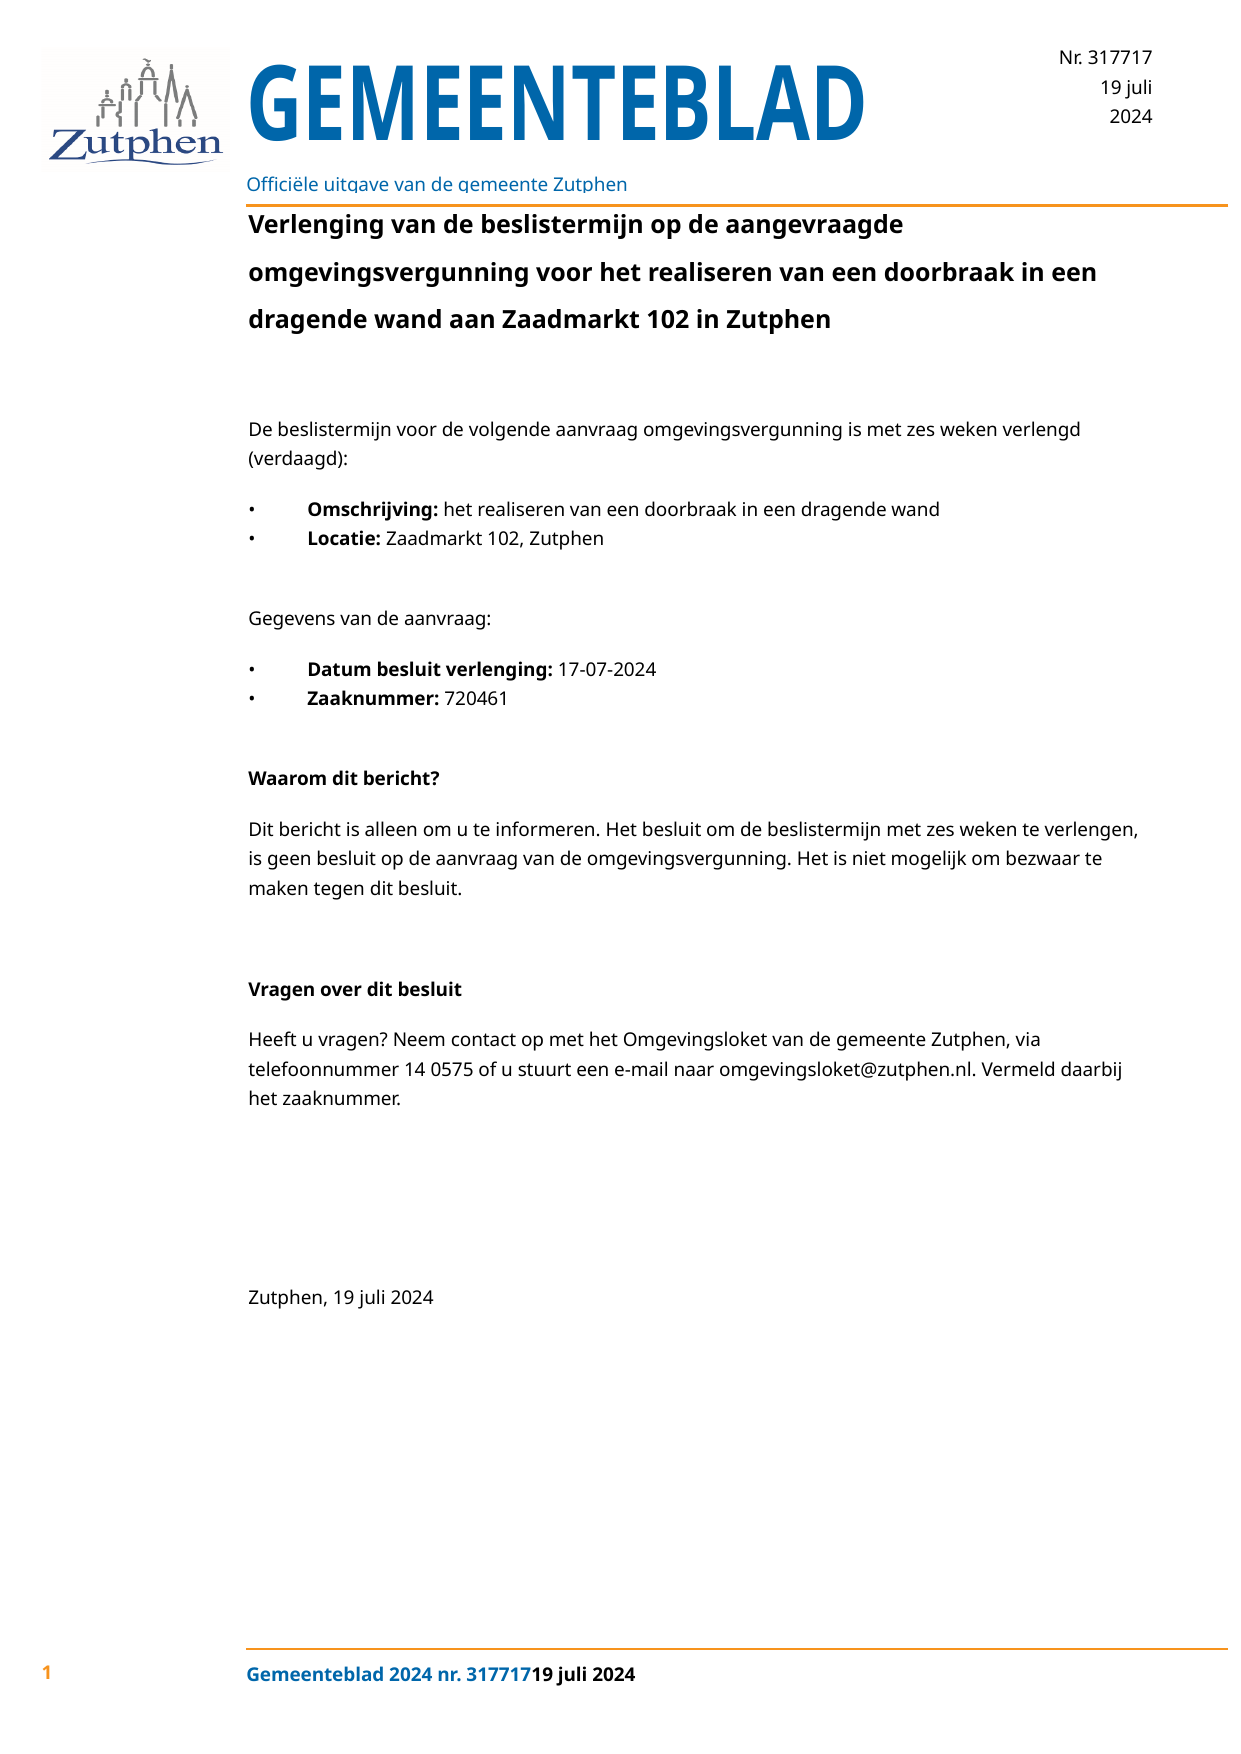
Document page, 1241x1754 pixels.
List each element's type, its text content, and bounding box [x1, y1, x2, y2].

list Datum besluit verlenging: 17-07-2024 [248, 656, 1152, 682]
text Heeft u vragen? Neem contact op met het Omgevingsloket van de gemeente Zutphen, via telefoonnummer 14 0575 of u stuurt een e-mail naar omgevingsloket@zutphen.nl. Vermeld daarbij het zaaknummer. [248, 1026, 1152, 1111]
list Locatie: Zaadmarkt 102, Zutphen [248, 526, 1152, 551]
text De beslistermijn voor de volgende aanvraag omgevingsvergunning is met zes weken verlengd (verdaagd): [248, 416, 1152, 471]
text Waarom dit bericht? [248, 766, 1152, 791]
text Gegevens van de aanvraag: [248, 606, 1152, 631]
text Vragen over dit besluit [248, 976, 1152, 1002]
list Omschrijving: het realiseren van een doorbraak in een dragende wand [248, 496, 1152, 522]
text Zutphen, 19 juli 2024 [248, 1284, 1152, 1310]
text Verlenging van de beslistermijn op de aangevraagde omgevingsvergunning voor het realiseren van een doorbraak in een dragende wand aan Zaadmarkt 102 in Zutphen [248, 207, 1152, 336]
list Zaaknummer: 720461 [248, 686, 1152, 711]
text Dit bericht is alleen om u te informeren. Het besluit om de beslistermijn met zes weken te verlengen, is geen besluit op de aanvraag van de omgevingsvergunning. Het is niet mogelijk om bezwaar te maken tegen dit besluit. [248, 816, 1152, 901]
picture [41, 47, 231, 172]
